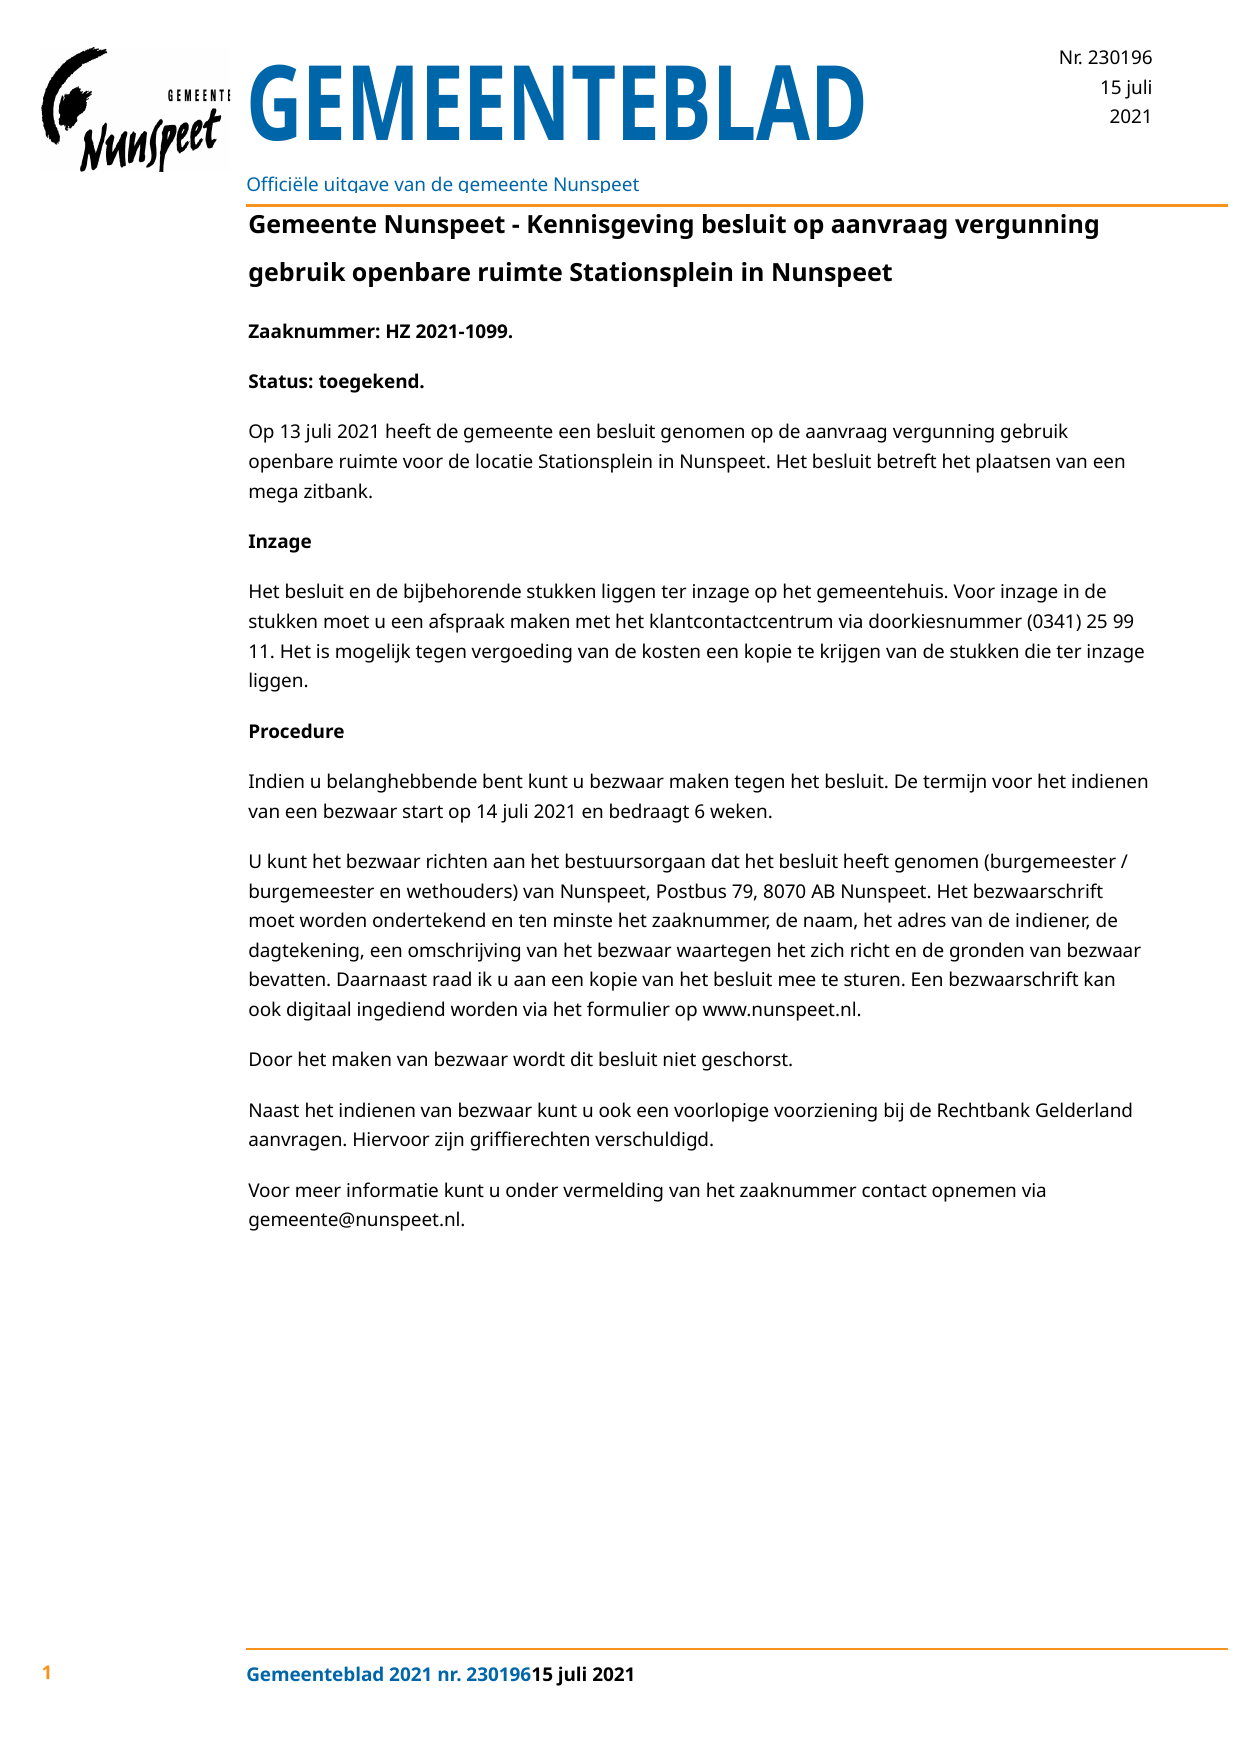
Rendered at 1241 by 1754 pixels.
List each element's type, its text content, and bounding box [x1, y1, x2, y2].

picture [41, 47, 231, 172]
text Door het maken van bezwaar wordt dit besluit niet geschorst. [248, 1047, 1152, 1072]
text Inzage [248, 528, 1152, 554]
text Zaaknummer: HZ 2021-1099. [248, 318, 1152, 344]
text Status: toegekend. [248, 368, 1152, 394]
text Het besluit en de bijbehorende stukken liggen ter inzage op het gemeentehuis. Voor inzage in de stukken moet u een afspraak maken met het klantcontactcentrum via doorkiesnummer (0341) 25 99 11. Het is mogelijk tegen vergoeding van de kosten een kopie te krijgen van de stukken die ter inzage liggen. [248, 579, 1152, 693]
text U kunt het bezwaar richten aan het bestuursorgaan dat het besluit heeft genomen (burgemeester / burgemeester en wethouders) van Nunspeet, Postbus 79, 8070 AB Nunspeet. Het bezwaarschrift moet worden ondertekend en ten minste het zaaknummer, de naam, het adres van de indiener, de dagtekening, een omschrijving van het bezwaar waartegen het zich richt en de gronden van bezwaar bevatten. Daarnaast raad ik u aan een kopie van het besluit mee te sturen. Een bezwaarschrift kan ook digitaal ingediend worden via het formulier op www.nunspeet.nl. [248, 848, 1152, 1022]
text Indien u belanghebbende bent kunt u bezwaar maken tegen het besluit. De termijn voor het indienen van een bezwaar start op 14 juli 2021 en bedraagt 6 weken. [248, 768, 1152, 824]
text Naast het indienen van bezwaar kunt u ook een voorlopige voorziening bij de Rechtbank Gelderland aanvragen. Hiervoor zijn griffierechten verschuldigd. [248, 1097, 1152, 1152]
text Procedure [248, 718, 1152, 744]
text Op 13 juli 2021 heeft de gemeente een besluit genomen op de aanvraag vergunning gebruik openbare ruimte voor de locatie Stationsplein in Nunspeet. Het besluit betreft het plaatsen van een mega zitbank. [248, 419, 1152, 504]
text Voor meer informatie kunt u onder vermelding van het zaaknummer contact opnemen via gemeente@nunspeet.nl. [248, 1177, 1152, 1232]
text Gemeente Nunspeet - Kennisgeving besluit op aanvraag vergunning gebruik openbare ruimte Stationsplein in Nunspeet [248, 207, 1152, 288]
